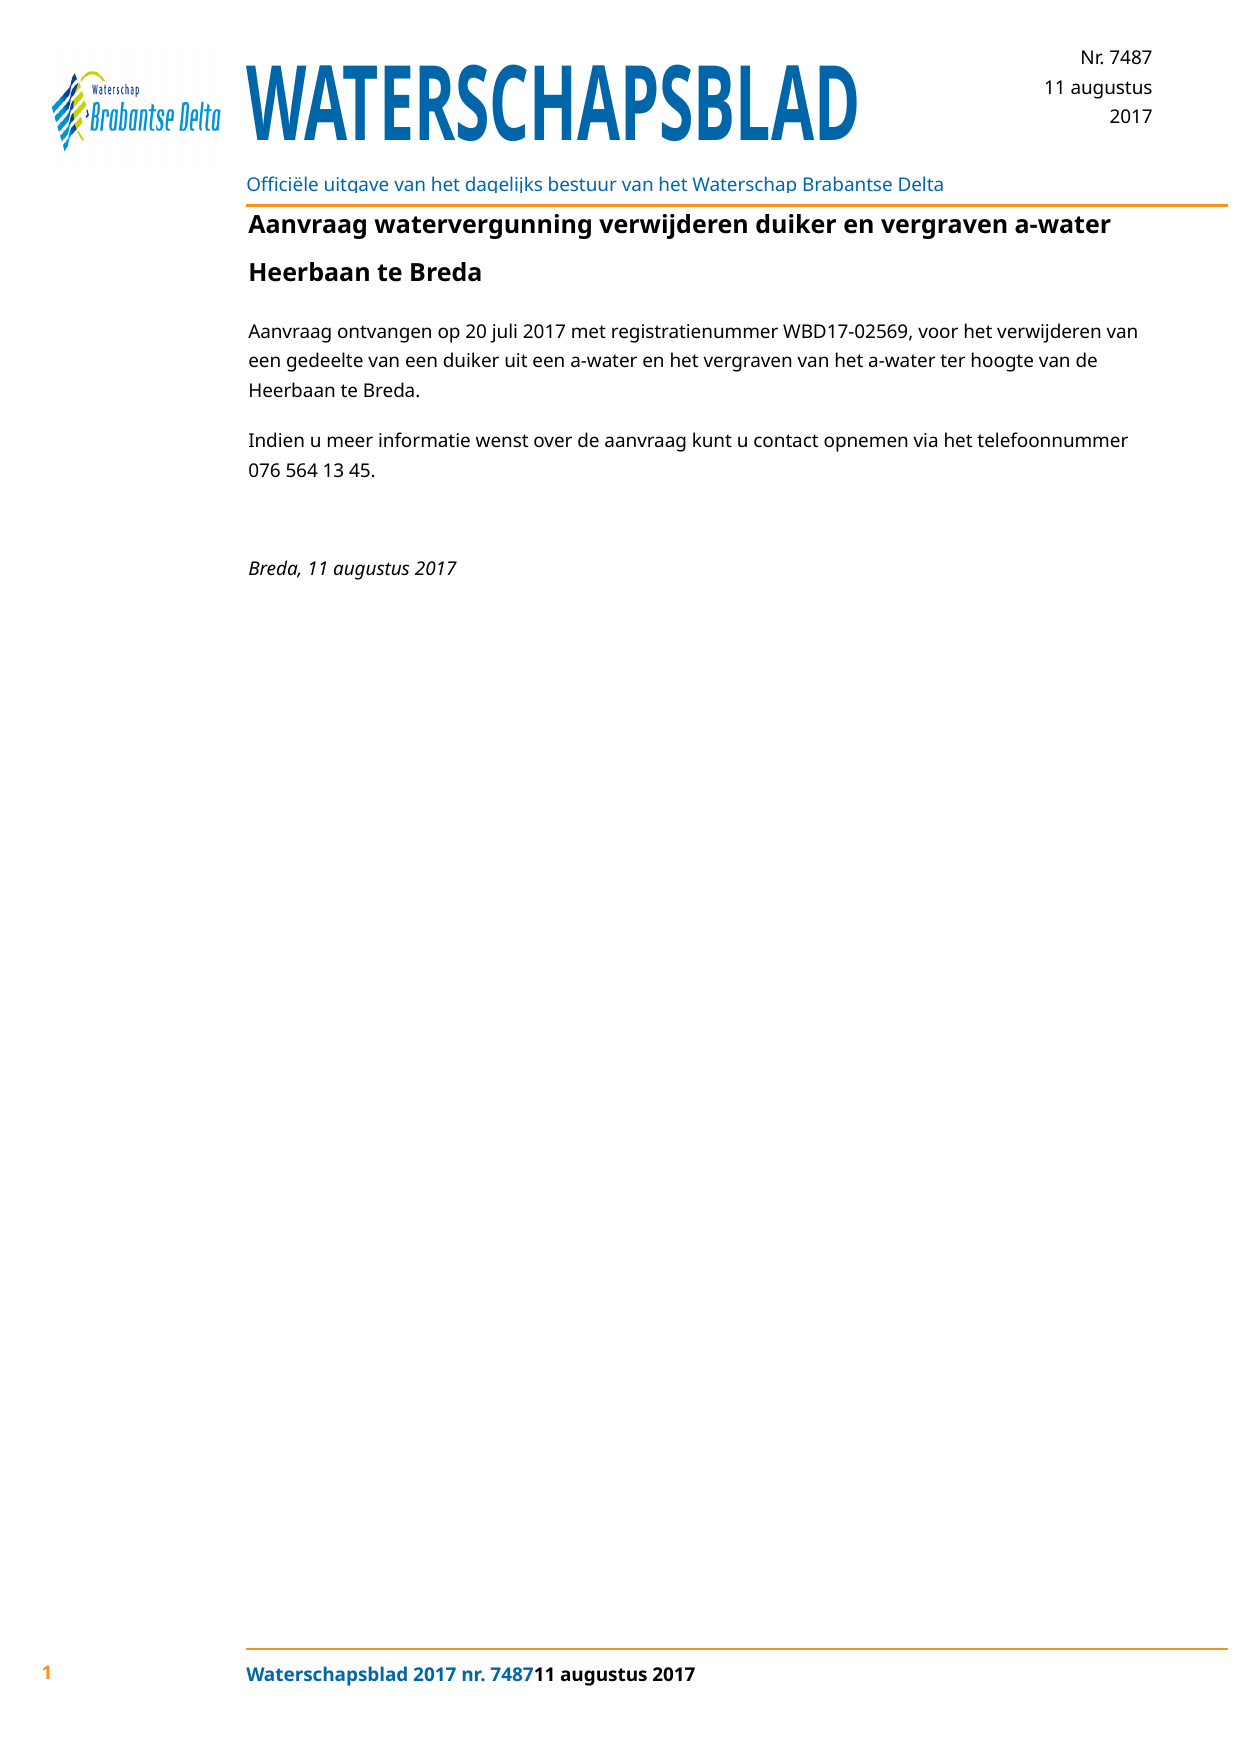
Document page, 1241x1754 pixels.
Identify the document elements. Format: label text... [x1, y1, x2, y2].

text Aanvraag ontvangen op 20 juli 2017 met registratienummer WBD17-02569, voor het verwijderen van een gedeelte van een duiker uit een a-water en het vergraven van het a-water ter hoogte van de Heerbaan te Breda. [248, 318, 1152, 403]
text Indien u meer informatie wenst over de aanvraag kunt u contact opnemen via het telefoonnummer 076 564 13 45. [248, 427, 1152, 483]
text Breda, 11 augustus 2017 [248, 555, 1152, 581]
text Aanvraag watervergunning verwijderen duiker en vergraven a-water Heerbaan te Breda [248, 207, 1152, 288]
picture [41, 47, 231, 172]
